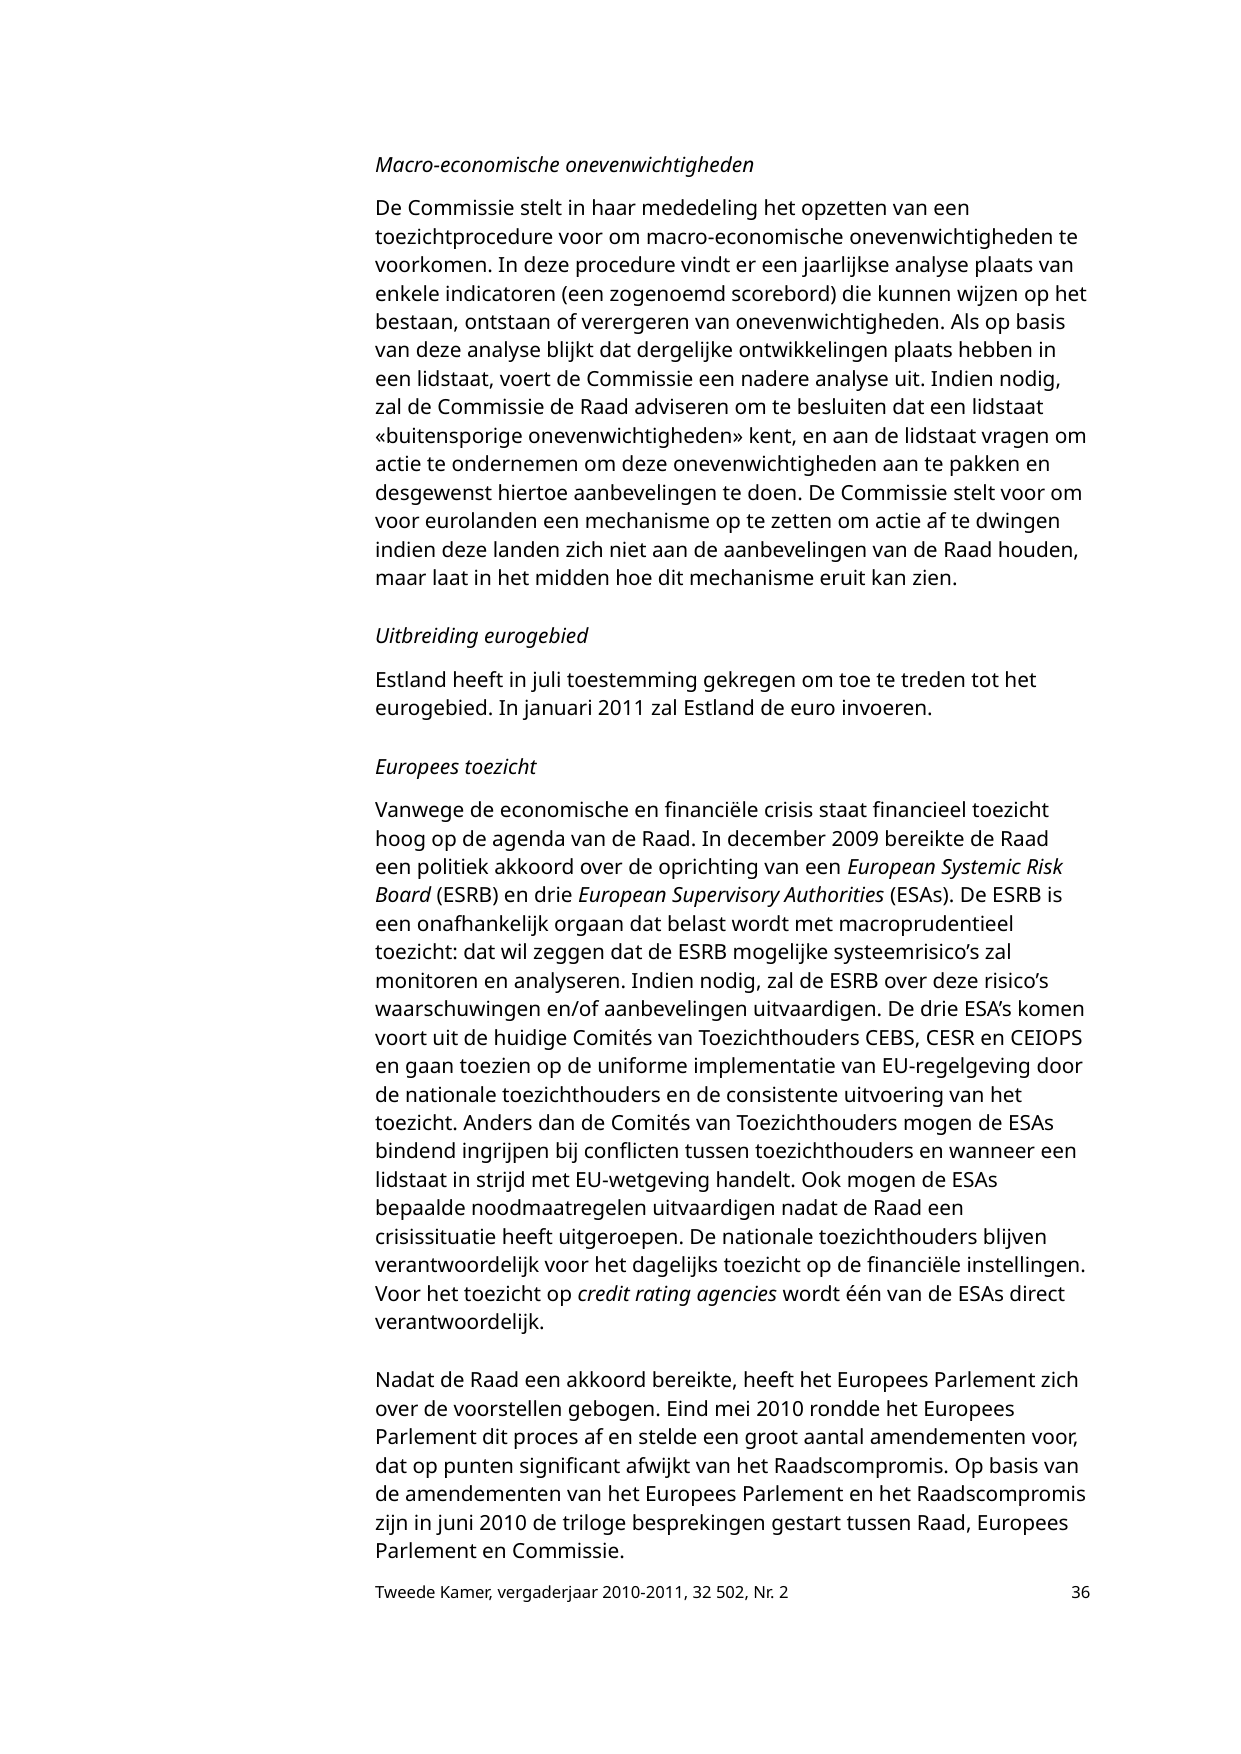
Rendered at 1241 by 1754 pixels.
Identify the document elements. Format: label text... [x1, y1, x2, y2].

text Estland heeft in juli toestemming gekregen om toe te treden tot het eurogebied. In januari 2011 zal Estland de euro invoeren. [375, 665, 1090, 722]
text Uitbreiding eurogebied [375, 622, 1090, 650]
text Vanwege de economische en financiële crisis staat financieel toezicht hoog op de agenda van de Raad. In december 2009 bereikte de Raad een politiek akkoord over de oprichting van een European Systemic Risk Board (ESRB) en drie European Supervisory Authorities (ESAs). De ESRB is een onafhankelijk orgaan dat belast wordt met macroprudentieel toezicht: dat wil zeggen dat de ESRB mogelijke systeemrisico’s zal monitoren en analyseren. Indien nodig, zal de ESRB over deze risico’s waarschuwingen en/of aanbevelingen uitvaardigen. De drie ESA’s komen voort uit de huidige Comités van Toezichthouders CEBS, CESR en CEIOPS en gaan toezien op de uniforme implementatie van EU-regelgeving door de nationale toezichthouders en de consistente uitvoering van het toezicht. Anders dan de Comités van Toezichthouders mogen de ESAs bindend ingrijpen bij conflicten tussen toezichthouders en wanneer een lidstaat in strijd met EU-wetgeving handelt. Ook mogen de ESAs bepaalde noodmaatregelen uitvaardigen nadat de Raad een crisissituatie heeft uitgeroepen. De nationale toezichthouders blijven verantwoordelijk voor het dagelijks toezicht op de financiële instellingen. Voor het toezicht op credit rating agencies wordt één van de ESAs direct verantwoordelijk. [375, 795, 1090, 1336]
text De Commissie stelt in haar mededeling het opzetten van een toezichtprocedure voor om macro-economische onevenwichtigheden te voorkomen. In deze procedure vindt er een jaarlijkse analyse plaats van enkele indicatoren (een zogenoemd scorebord) die kunnen wijzen op het bestaan, ontstaan of verergeren van onevenwichtigheden. Als op basis van deze analyse blijkt dat dergelijke ontwikkelingen plaats hebben in een lidstaat, voert de Commissie een nadere analyse uit. Indien nodig, zal de Commissie de Raad adviseren om te besluiten dat een lidstaat «buitensporige onevenwichtigheden» kent, en aan de lidstaat vragen om actie te ondernemen om deze onevenwichtigheden aan te pakken en desgewenst hiertoe aanbevelingen te doen. De Commissie stelt voor om voor eurolanden een mechanisme op te zetten om actie af te dwingen indien deze landen zich niet aan de aanbevelingen van de Raad houden, maar laat in het midden hoe dit mechanisme eruit kan zien. [375, 193, 1090, 592]
text Europees toezicht [375, 752, 1090, 780]
text Nadat de Raad een akkoord bereikte, heeft het Europees Parlement zich over de voorstellen gebogen. Eind mei 2010 rondde het Europees Parlement dit proces af en stelde een groot aantal amendementen voor, dat op punten significant afwijkt van het Raadscompromis. Op basis van de amendementen van het Europees Parlement en het Raadscompromis zijn in juni 2010 de triloge besprekingen gestart tussen Raad, Europees Parlement en Commissie. [375, 1366, 1090, 1565]
text Macro-economische onevenwichtigheden [375, 150, 1090, 178]
